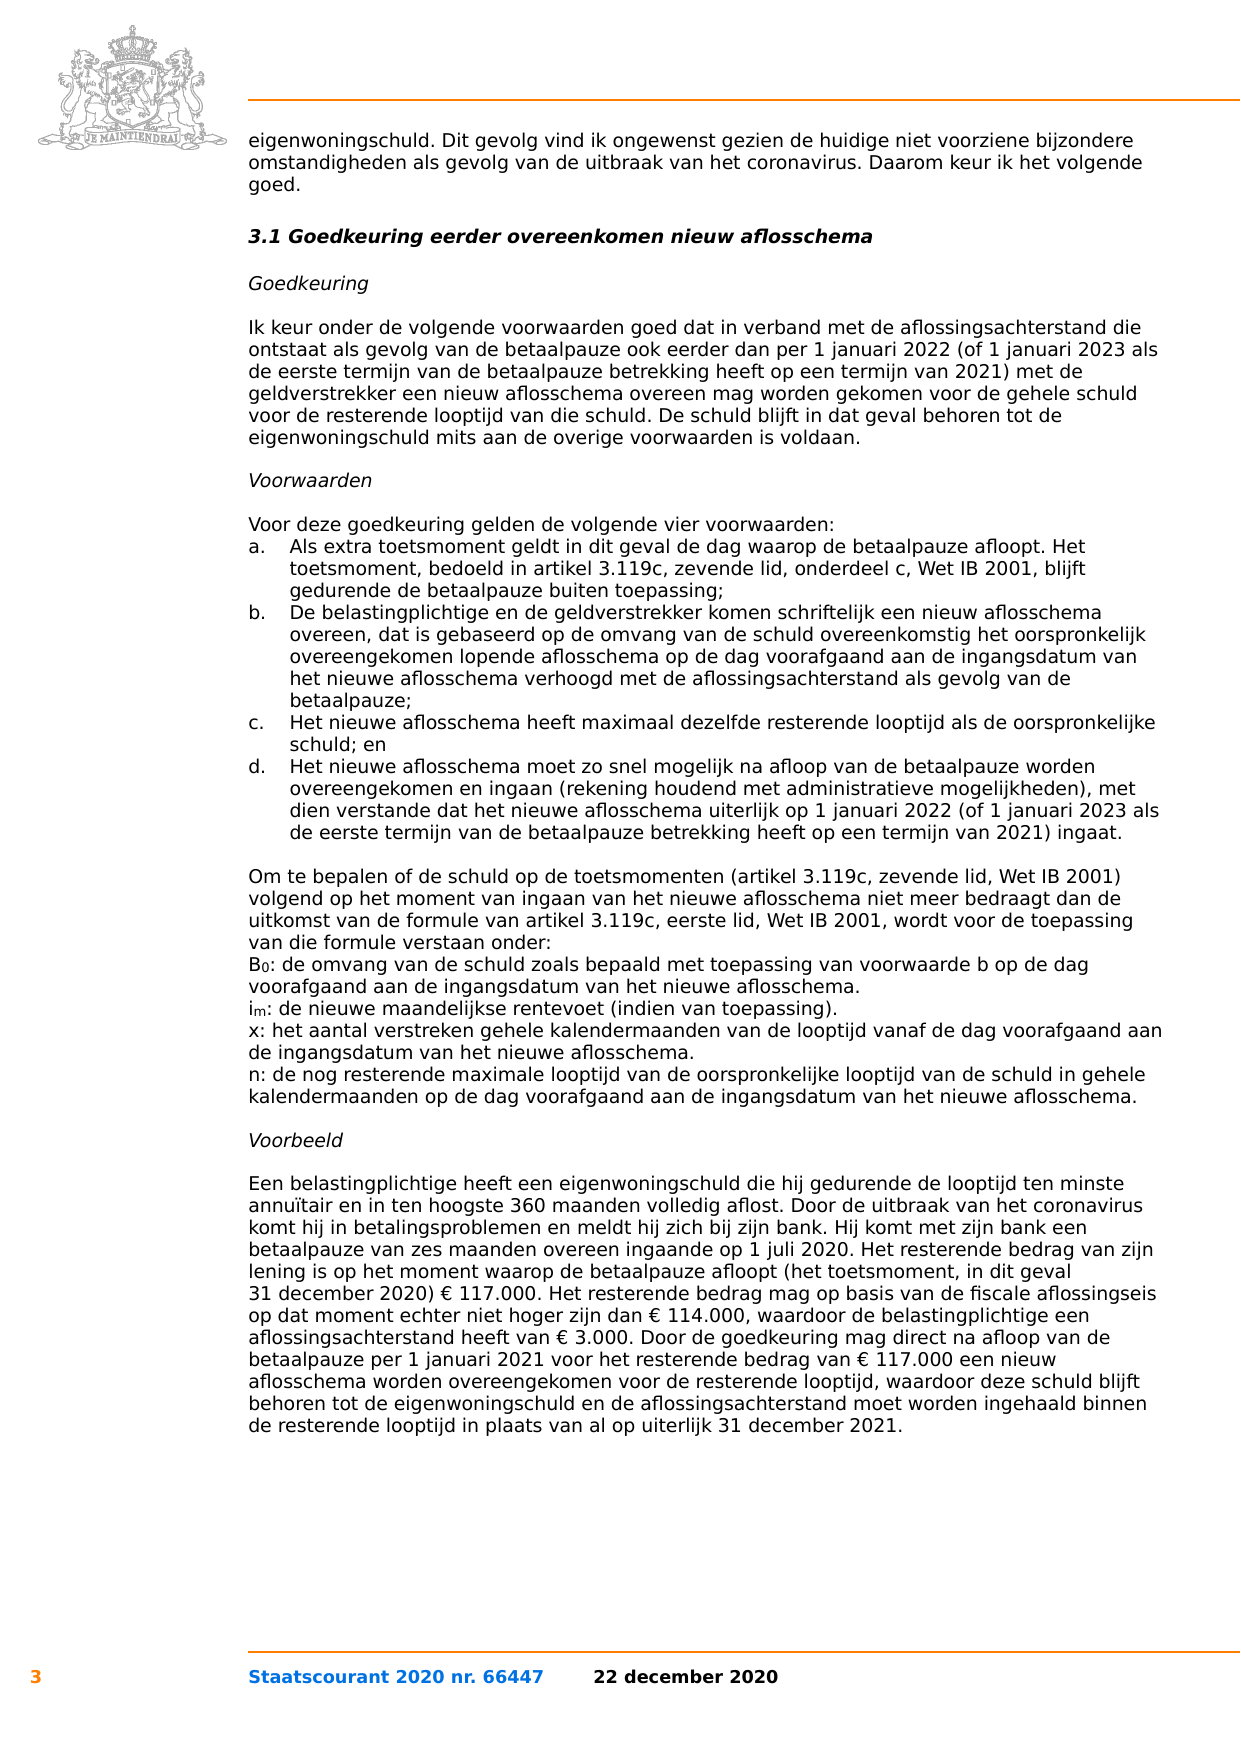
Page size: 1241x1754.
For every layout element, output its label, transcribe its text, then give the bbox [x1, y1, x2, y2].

subtitle Voorbeeld [248, 1129, 1163, 1151]
text Om te bepalen of de schuld op de toetsmomenten (artikel 3.119c, zevende lid, Wet IB 2001) volgend op het moment van ingaan van het nieuwe aflosschema niet meer bedraagt dan de uitkomst van de formule van artikel 3.119c, eerste lid, Wet IB 2001, wordt voor de toepassing van die formule verstaan onder: [248, 866, 1163, 954]
text Een belastingplichtige heeft een eigenwoningschuld die hij gedurende de looptijd ten minste annuïtair en in ten hoogste 360 maanden volledig aflost. Door de uitbraak van het coronavirus komt hij in betalingsproblemen en meldt hij zich bij zijn bank. Hij komt met zijn bank een betaalpauze van zes maanden overeen ingaande op 1 juli 2020. Het resterende bedrag van zijn lening is op het moment waarop de betaalpauze afloopt (het toetsmoment, in dit geval 31 december 2020) € 117.000. Het resterende bedrag mag op basis van de fiscale aflossingseis op dat moment echter niet hoger zijn dan € 114.000, waardoor de belastingplichtige een aflossingsachterstand heeft van € 3.000. Door de goedkeuring mag direct na afloop van de betaalpauze per 1 januari 2021 voor het resterende bedrag van € 117.000 een nieuw aflosschema worden overeengekomen voor de resterende looptijd, waardoor deze schuld blijft behoren tot de eigenwoningschuld en de aflossingsachterstand moet worden ingehaald binnen de resterende looptijd in plaats van al op uiterlijk 31 december 2021. [248, 1173, 1163, 1437]
text a. Als extra toetsmoment geldt in dit geval de dag waarop de betaalpauze afloopt. Het toetsmoment, bedoeld in artikel 3.119c, zevende lid, onderdeel c, Wet IB 2001, blijft gedurende de betaalpauze buiten toepassing; [248, 536, 1163, 602]
text B0: de omvang van de schuld zoals bepaald met toepassing van voorwaarde b op de dag voorafgaand aan de ingangsdatum van het nieuwe aflosschema. [248, 954, 1163, 998]
subtitle Voorwaarden [248, 470, 1163, 492]
text x: het aantal verstreken gehele kalendermaanden van de looptijd vanaf de dag voorafgaand aan de ingangsdatum van het nieuwe aflosschema. [248, 1020, 1163, 1064]
text eigenwoningschuld. Dit gevolg vind ik ongewenst gezien de huidige niet voorziene bijzondere omstandigheden als gevolg van de uitbraak van het coronavirus. Daarom keur ik het volgende goed. [248, 130, 1163, 196]
text b. De belastingplichtige en de geldverstrekker komen schriftelijk een nieuw aflosschema overeen, dat is gebaseerd op de omvang van de schuld overeenkomstig het oorspronkelijk overeengekomen lopende aflosschema op de dag voorafgaand aan de ingangsdatum van het nieuwe aflosschema verhoogd met de aflossingsachterstand als gevolg van de betaalpauze; [248, 602, 1163, 712]
text Ik keur onder de volgende voorwaarden goed dat in verband met de aflossingsachterstand die ontstaat als gevolg van de betaalpauze ook eerder dan per 1 januari 2022 (of 1 januari 2023 als de eerste termijn van de betaalpauze betrekking heeft op een termijn van 2021) met de geldverstrekker een nieuw aflosschema overeen mag worden gekomen voor de gehele schuld voor de resterende looptijd van die schuld. De schuld blijft in dat geval behoren tot de eigenwoningschuld mits aan de overige voorwaarden is voldaan. [248, 317, 1163, 448]
text im: de nieuwe maandelijkse rentevoet (indien van toepassing). [248, 998, 1163, 1020]
picture [38, 25, 227, 150]
text Voor deze goedkeuring gelden de volgende vier voorwaarden: [248, 514, 1163, 536]
text n: de nog resterende maximale looptijd van de oorspronkelijke looptijd van de schuld in gehele kalendermaanden op de dag voorafgaand aan de ingangsdatum van het nieuwe aflosschema. [248, 1064, 1163, 1108]
text d. Het nieuwe aflosschema moet zo snel mogelijk na afloop van de betaalpauze worden overeengekomen en ingaan (rekening houdend met administratieve mogelijkheden), met dien verstande dat het nieuwe aflosschema uiterlijk op 1 januari 2022 (of 1 januari 2023 als de eerste termijn van de betaalpauze betrekking heeft op een termijn van 2021) ingaat. [248, 756, 1163, 844]
subtitle 3.1 Goedkeuring eerder overeenkomen nieuw aflosschema [248, 226, 1163, 248]
subtitle Goedkeuring [248, 273, 1163, 295]
text c. Het nieuwe aflosschema heeft maximaal dezelfde resterende looptijd als de oorspronkelijke schuld; en [248, 712, 1163, 756]
